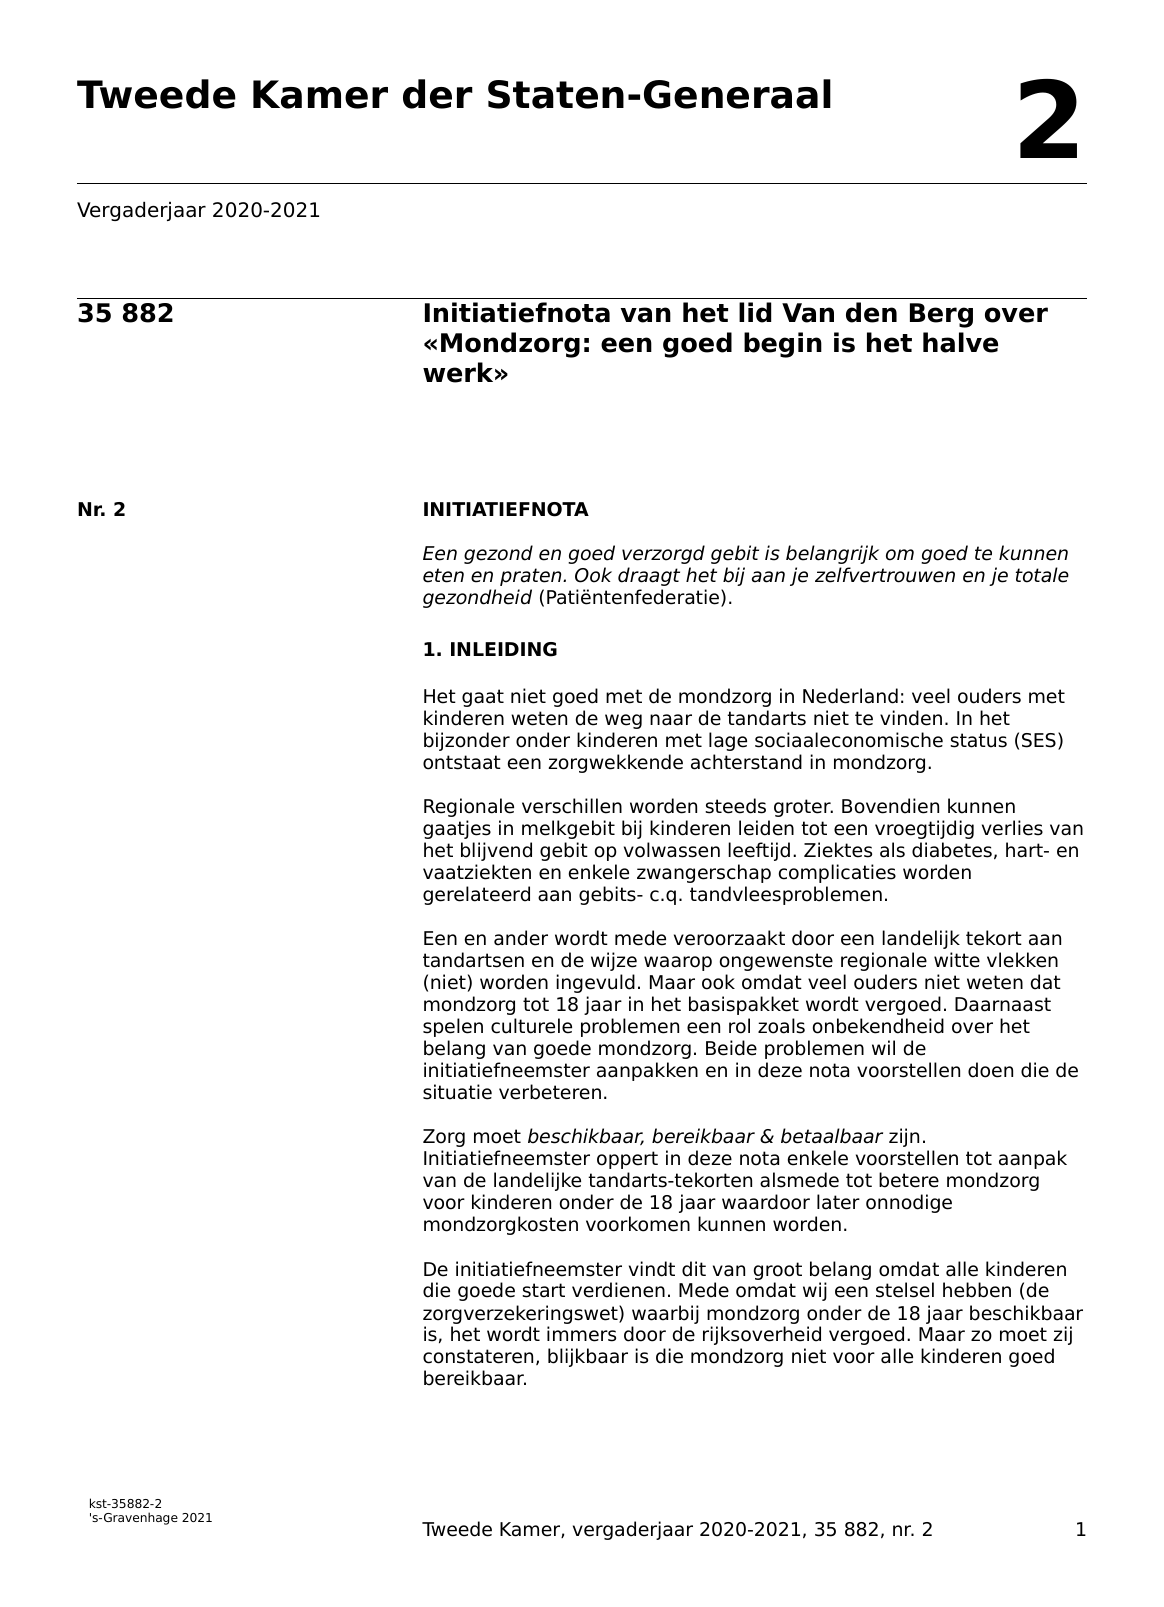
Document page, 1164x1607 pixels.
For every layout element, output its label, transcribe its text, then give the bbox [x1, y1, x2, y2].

text 's-Gravenhage 2021 [88, 1511, 323, 1525]
text Zorg moet beschikbaar, bereikbaar & betaalbaar zijn. Initiatiefneemster oppert in deze nota enkele voorstellen tot aanpak van de landelijke tandarts-tekorten alsmede tot betere mondzorg voor kinderen onder de 18 jaar waardoor later onnodige mondzorgkosten voorkomen kunnen worden. [422, 1126, 1087, 1236]
table_header Tweede Kamer der Staten-Generaal [77, 59, 886, 183]
text kst-35882-2 [88, 1497, 323, 1511]
subtitle 35 882 Initiatiefnota van het lid Van den Berg over «Mondzorg: een goed begin is het halve werk» [77, 299, 1087, 388]
table_cell Vergaderjaar 2020-2021 [77, 184, 1087, 298]
subtitle 1. INLEIDING [422, 639, 1087, 661]
text De initiatiefneemster vindt dit van groot belang omdat alle kinderen die goede start verdienen. Mede omdat wij een stelsel hebben (de zorgverzekeringswet) waarbij mondzorg onder de 18 jaar beschikbaar is, het wordt immers door de rijksoverheid vergoed. Maar zo moet zij constateren, blijkbaar is die mondzorg niet voor alle kinderen goed bereikbaar. [422, 1258, 1087, 1390]
text Een en ander wordt mede veroorzaakt door een landelijk tekort aan tandartsen en de wijze waarop ongewenste regionale witte vlekken (niet) worden ingevuld. Maar ook omdat veel ouders niet weten dat mondzorg tot 18 jaar in het basispakket wordt vergoed. Daarnaast spelen culturele problemen een rol zoals onbekendheid over het belang van goede mondzorg. Beide problemen wil de initiatiefneemster aanpakken en in deze nota voorstellen doen die de situatie verbeteren. [422, 928, 1087, 1104]
text Een gezond en goed verzorgd gebit is belangrijk om goed te kunnen eten en praten. Ook draagt het bij aan je zelfvertrouwen en je totale gezondheid (Patiëntenfederatie). [422, 543, 1087, 609]
text Het gaat niet goed met de mondzorg in Nederland: veel ouders met kinderen weten de weg naar de tandarts niet te vinden. In het bijzonder onder kinderen met lage sociaaleconomische status (SES) ontstaat een zorgwekkende achterstand in mondzorg. [422, 686, 1087, 774]
text Regionale verschillen worden steeds groter. Bovendien kunnen gaatjes in melkgebit bij kinderen leiden tot een vroegtijdig verlies van het blijvend gebit op volwassen leeftijd. Ziektes als diabetes, hart- en vaatziekten en enkele zwangerschap complicaties worden gerelateerd aan gebits- c.q. tandvleesproblemen. [422, 796, 1087, 906]
table_header 2 [886, 59, 1087, 183]
subtitle Nr. 2 INITIATIEFNOTA [77, 499, 1087, 521]
